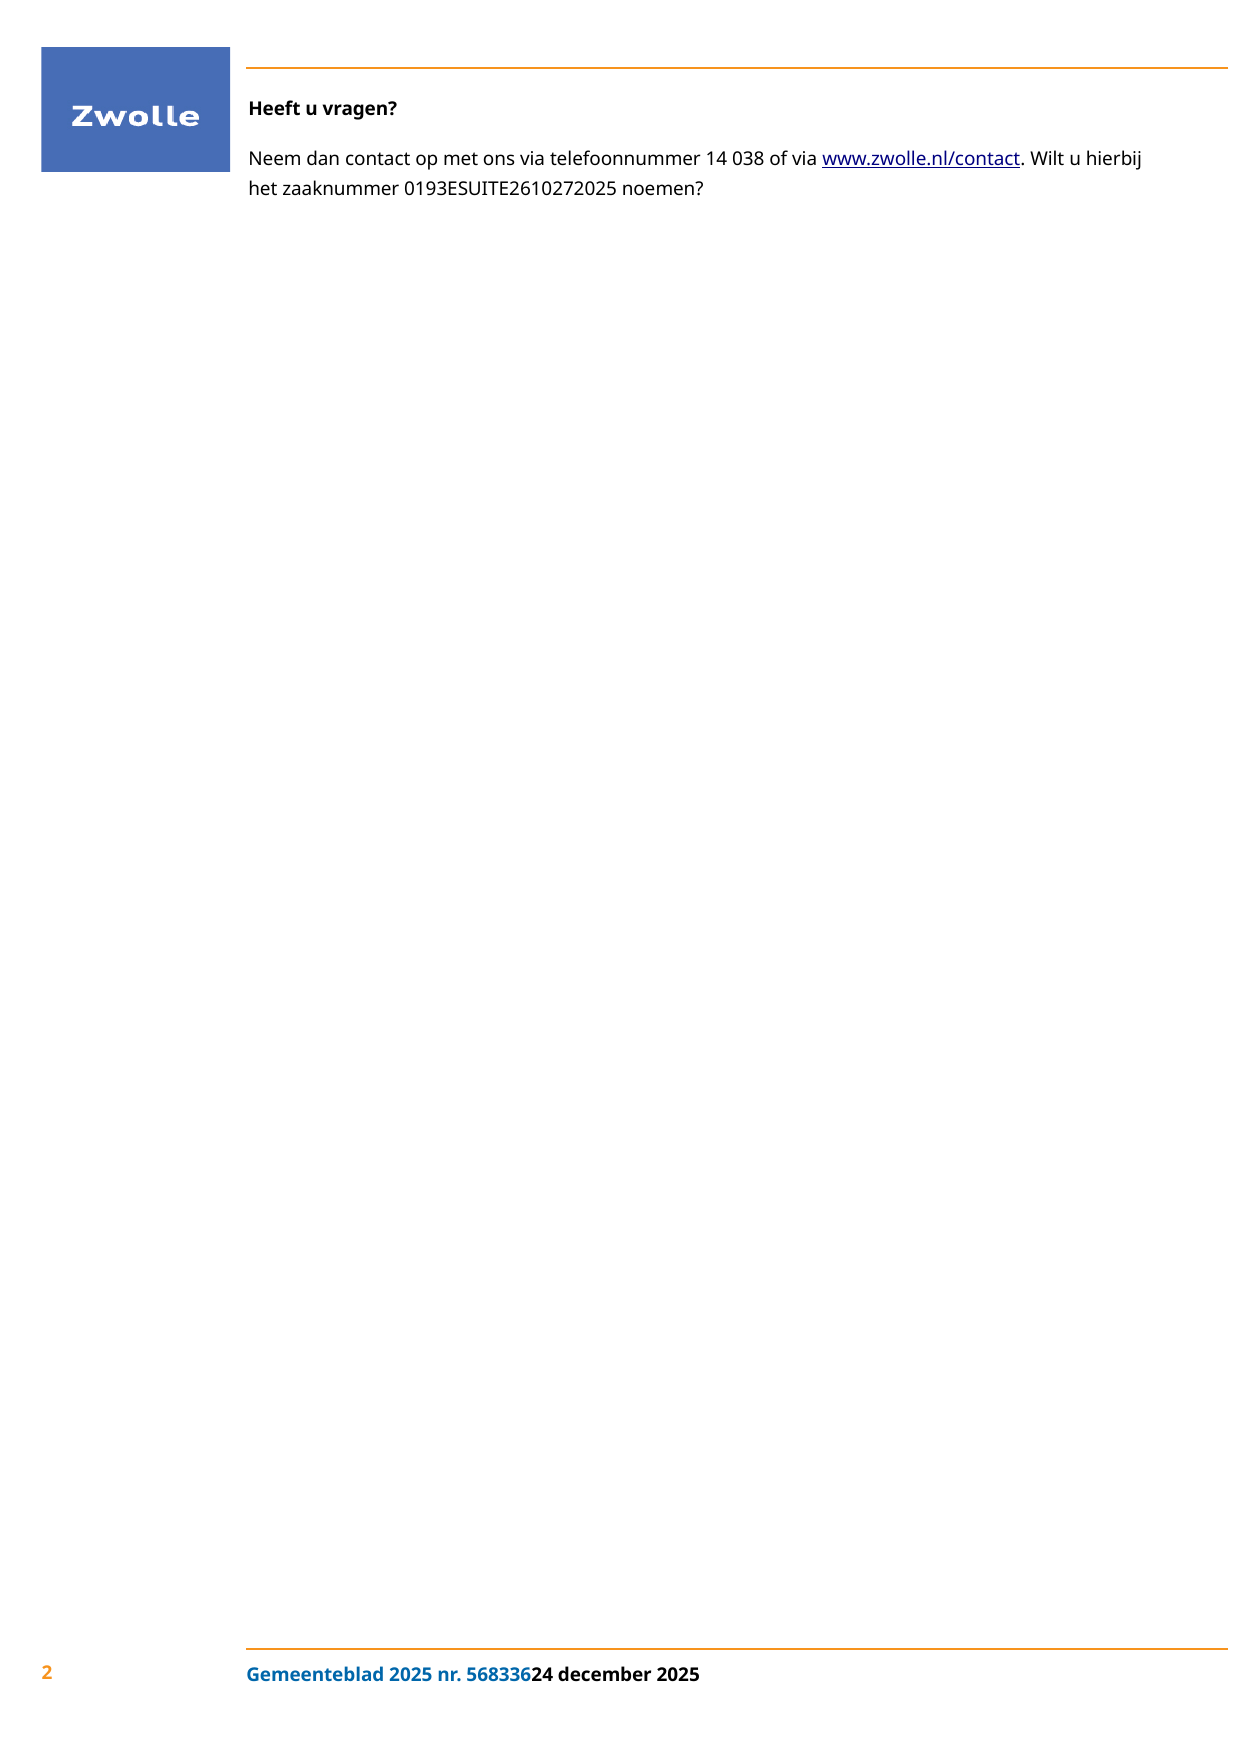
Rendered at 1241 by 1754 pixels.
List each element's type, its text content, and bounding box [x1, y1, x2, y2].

picture [41, 47, 231, 172]
text Neem dan contact op met ons via telefoonnummer 14 038 of via www.zwolle.nl/contact. Wilt u hierbij het zaaknummer 0193ESUITE2610272025 noemen? [248, 145, 1152, 201]
text Heeft u vragen? [248, 95, 1152, 121]
